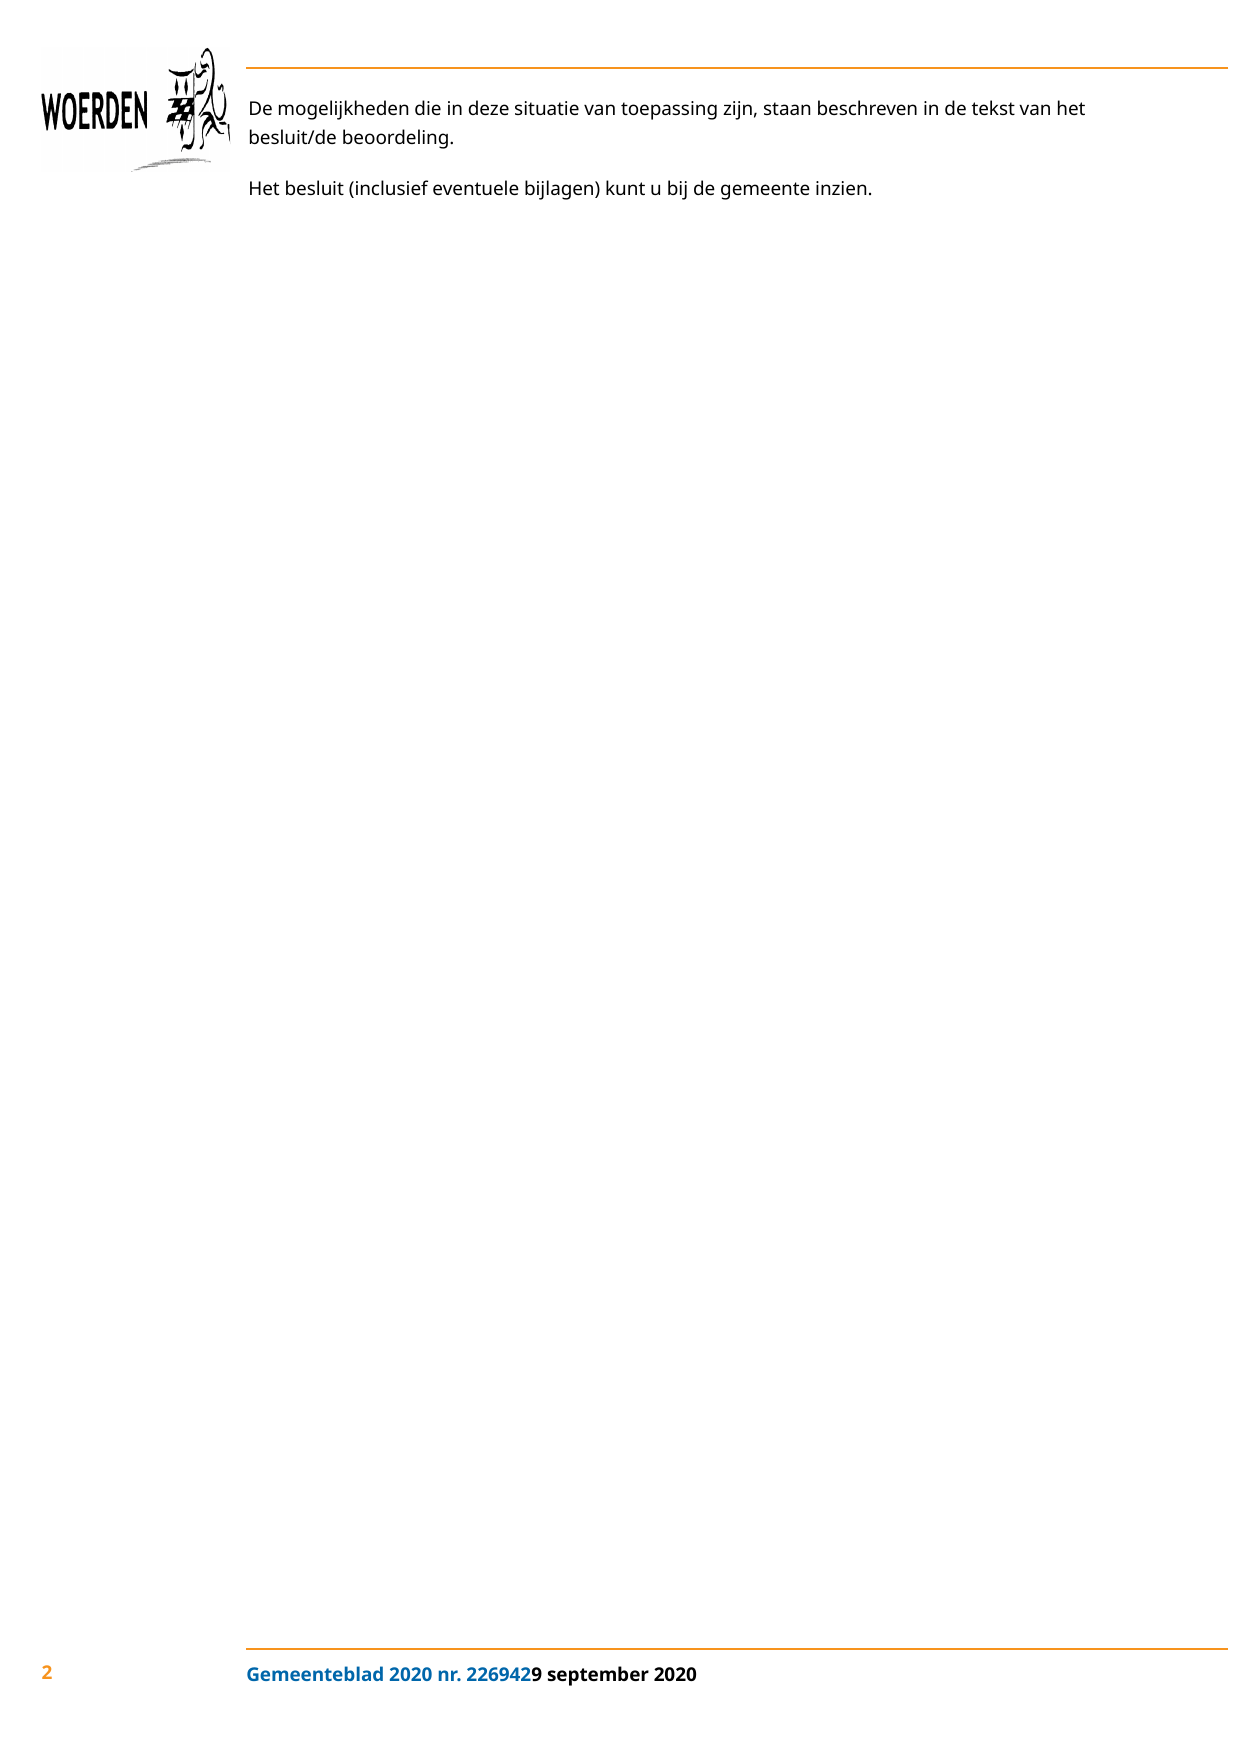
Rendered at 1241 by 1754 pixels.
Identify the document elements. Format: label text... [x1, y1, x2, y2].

text De mogelijkheden die in deze situatie van toepassing zijn, staan beschreven in de tekst van het besluit/de beoordeling. [248, 95, 1152, 150]
picture [41, 47, 231, 172]
text Het besluit (inclusief eventuele bijlagen) kunt u bij de gemeente inzien. [248, 175, 1152, 201]
